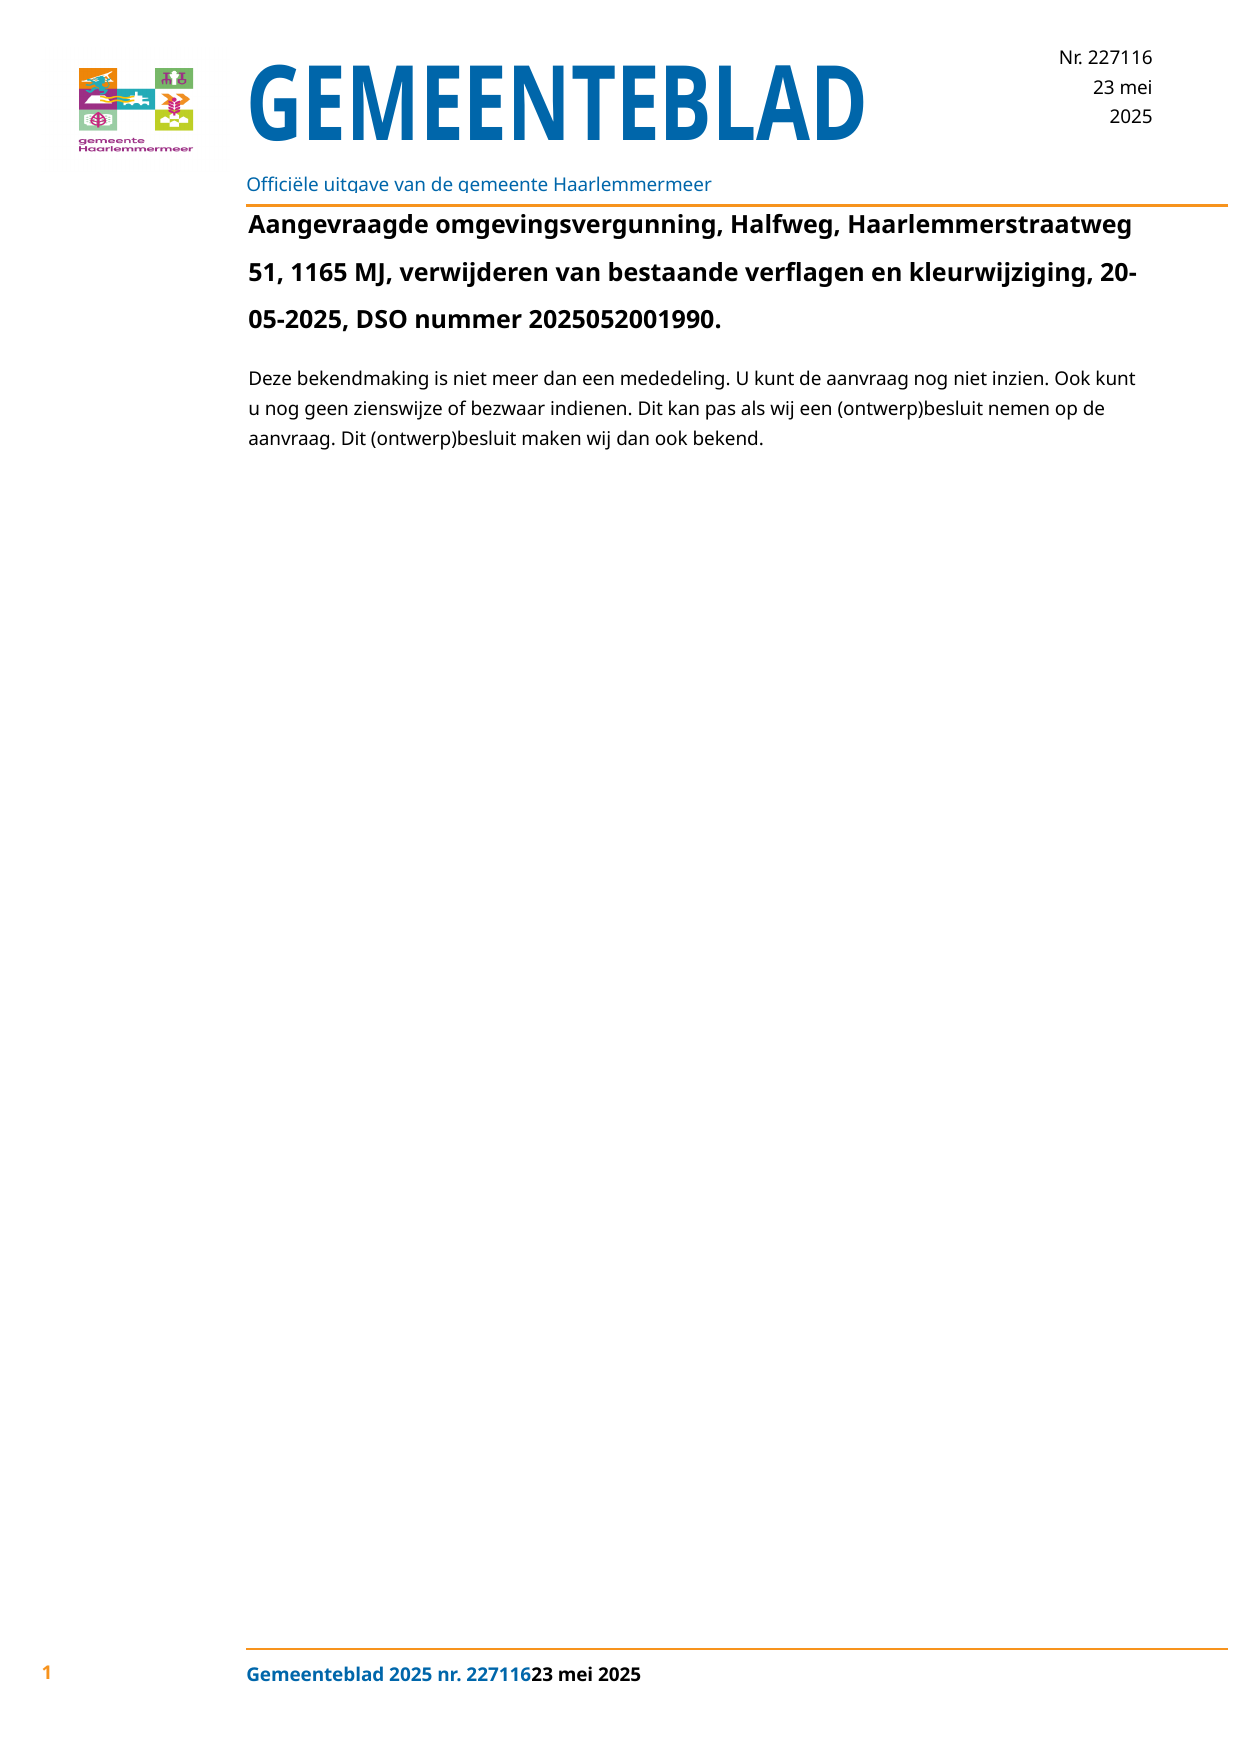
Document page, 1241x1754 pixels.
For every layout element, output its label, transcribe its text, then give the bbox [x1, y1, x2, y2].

text Deze bekendmaking is niet meer dan een mededeling. U kunt de aanvraag nog niet inzien. Ook kunt u nog geen zienswijze of bezwaar indienen. Dit kan pas als wij een (ontwerp)besluit nemen op de aanvraag. Dit (ontwerp)besluit maken wij dan ook bekend. [248, 366, 1152, 450]
picture [41, 47, 231, 172]
text Aangevraagde omgevingsvergunning, Halfweg, Haarlemmerstraatweg 51, 1165 MJ, verwijderen van bestaande verflagen en kleurwijziging, 20-05-2025, DSO nummer 2025052001990. [248, 207, 1152, 336]
